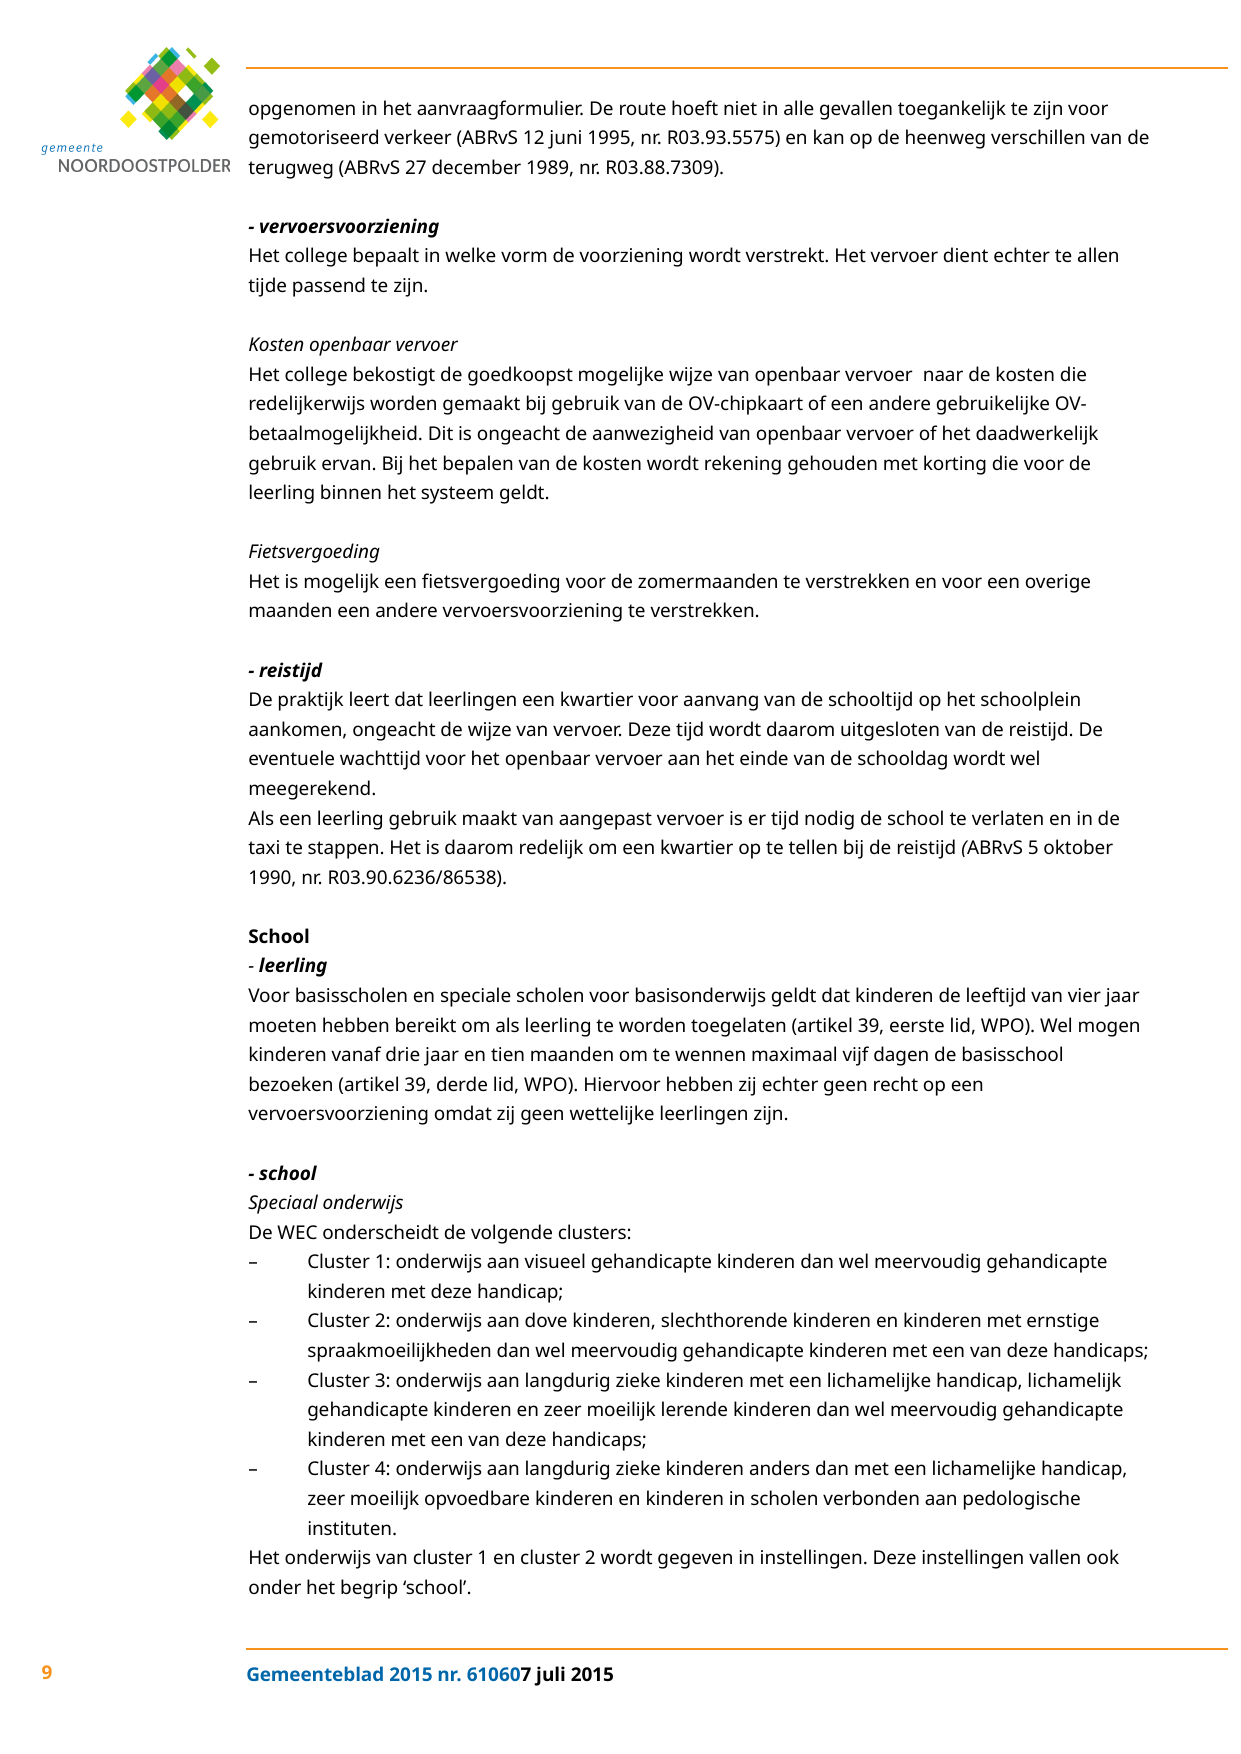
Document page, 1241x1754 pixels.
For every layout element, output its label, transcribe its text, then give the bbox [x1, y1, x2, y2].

list Cluster 1: onderwijs aan visueel gehandicapte kinderen dan wel meervoudig gehandicapte kinderen met deze handicap; [248, 1248, 1152, 1304]
text - leerling [248, 953, 1152, 978]
picture [41, 47, 231, 172]
text Speciaal onderwijs [248, 1189, 1152, 1215]
text School [248, 923, 1152, 949]
text - school [248, 1160, 1152, 1186]
text De praktijk leert dat leerlingen een kwartier voor aanvang van de schooltijd op het schoolplein aankomen, ongeacht de wijze van vervoer. Deze tijd wordt daarom uitgesloten van de reistijd. De eventuele wachttijd voor het openbaar vervoer aan het einde van de schooldag wordt wel meegerekend. [248, 686, 1152, 801]
text - reistijd [248, 657, 1152, 683]
list Cluster 4: onderwijs aan langdurig zieke kinderen anders dan met een lichamelijke handicap, zeer moeilijk opvoedbare kinderen en kinderen in scholen verbonden aan pedologische instituten. [248, 1456, 1152, 1541]
list Cluster 2: onderwijs aan dove kinderen, slechthorende kinderen en kinderen met ernstige spraakmoeilijkheden dan wel meervoudig gehandicapte kinderen met een van deze handicaps; [248, 1308, 1152, 1363]
text Fietsvergoeding [248, 538, 1152, 564]
text Als een leerling gebruik maakt van aangepast vervoer is er tijd nodig de school te verlaten en in de taxi te stappen. Het is daarom redelijk om een kwartier op te tellen bij de reistijd (ABRvS 5 oktober 1990, nr. R03.90.6236/86538). [248, 805, 1152, 890]
text Het college bekostigt de goedkoopst mogelijke wijze van openbaar vervoer naar de kosten die redelijkerwijs worden gemaakt bij gebruik van de OV-chipkaart of een andere gebruikelijke OV-betaalmogelijkheid. Dit is ongeacht de aanwezigheid van openbaar vervoer of het daadwerkelijk gebruik ervan. Bij het bepalen van de kosten wordt rekening gehouden met korting die voor de leerling binnen het systeem geldt. [248, 361, 1152, 505]
text Voor basisscholen en speciale scholen voor basisonderwijs geldt dat kinderen de leeftijd van vier jaar moeten hebben bereikt om als leerling te worden toegelaten (artikel 39, eerste lid, WPO). Wel mogen kinderen vanaf drie jaar en tien maanden om te wennen maximaal vijf dagen de basisschool bezoeken (artikel 39, derde lid, WPO). Hiervoor hebben zij echter geen recht op een vervoersvoorziening omdat zij geen wettelijke leerlingen zijn. [248, 982, 1152, 1126]
list Cluster 3: onderwijs aan langdurig zieke kinderen met een lichamelijke handicap, lichamelijk gehandicapte kinderen en zeer moeilijk lerende kinderen dan wel meervoudig gehandicapte kinderen met een van deze handicaps; [248, 1367, 1152, 1452]
text De WEC onderscheidt de volgende clusters: [248, 1219, 1152, 1245]
text opgenomen in het aanvraagformulier. De route hoeft niet in alle gevallen toegankelijk te zijn voor gemotoriseerd verkeer (ABRvS 12 juni 1995, nr. R03.93.5575) en kan op de heenweg verschillen van de terugweg (ABRvS 27 december 1989, nr. R03.88.7309). [248, 95, 1152, 180]
text Kosten openbaar vervoer [248, 331, 1152, 357]
text - vervoersvoorziening [248, 213, 1152, 239]
text Het onderwijs van cluster 1 en cluster 2 wordt gegeven in instellingen. Deze instellingen vallen ook onder het begrip ‘school’. [248, 1544, 1152, 1600]
text Het is mogelijk een fietsvergoeding voor de zomermaanden te verstrekken en voor een overige maanden een andere vervoersvoorziening te verstrekken. [248, 568, 1152, 623]
text Het college bepaalt in welke vorm de voorziening wordt verstrekt. Het vervoer dient echter te allen tijde passend te zijn. [248, 243, 1152, 298]
